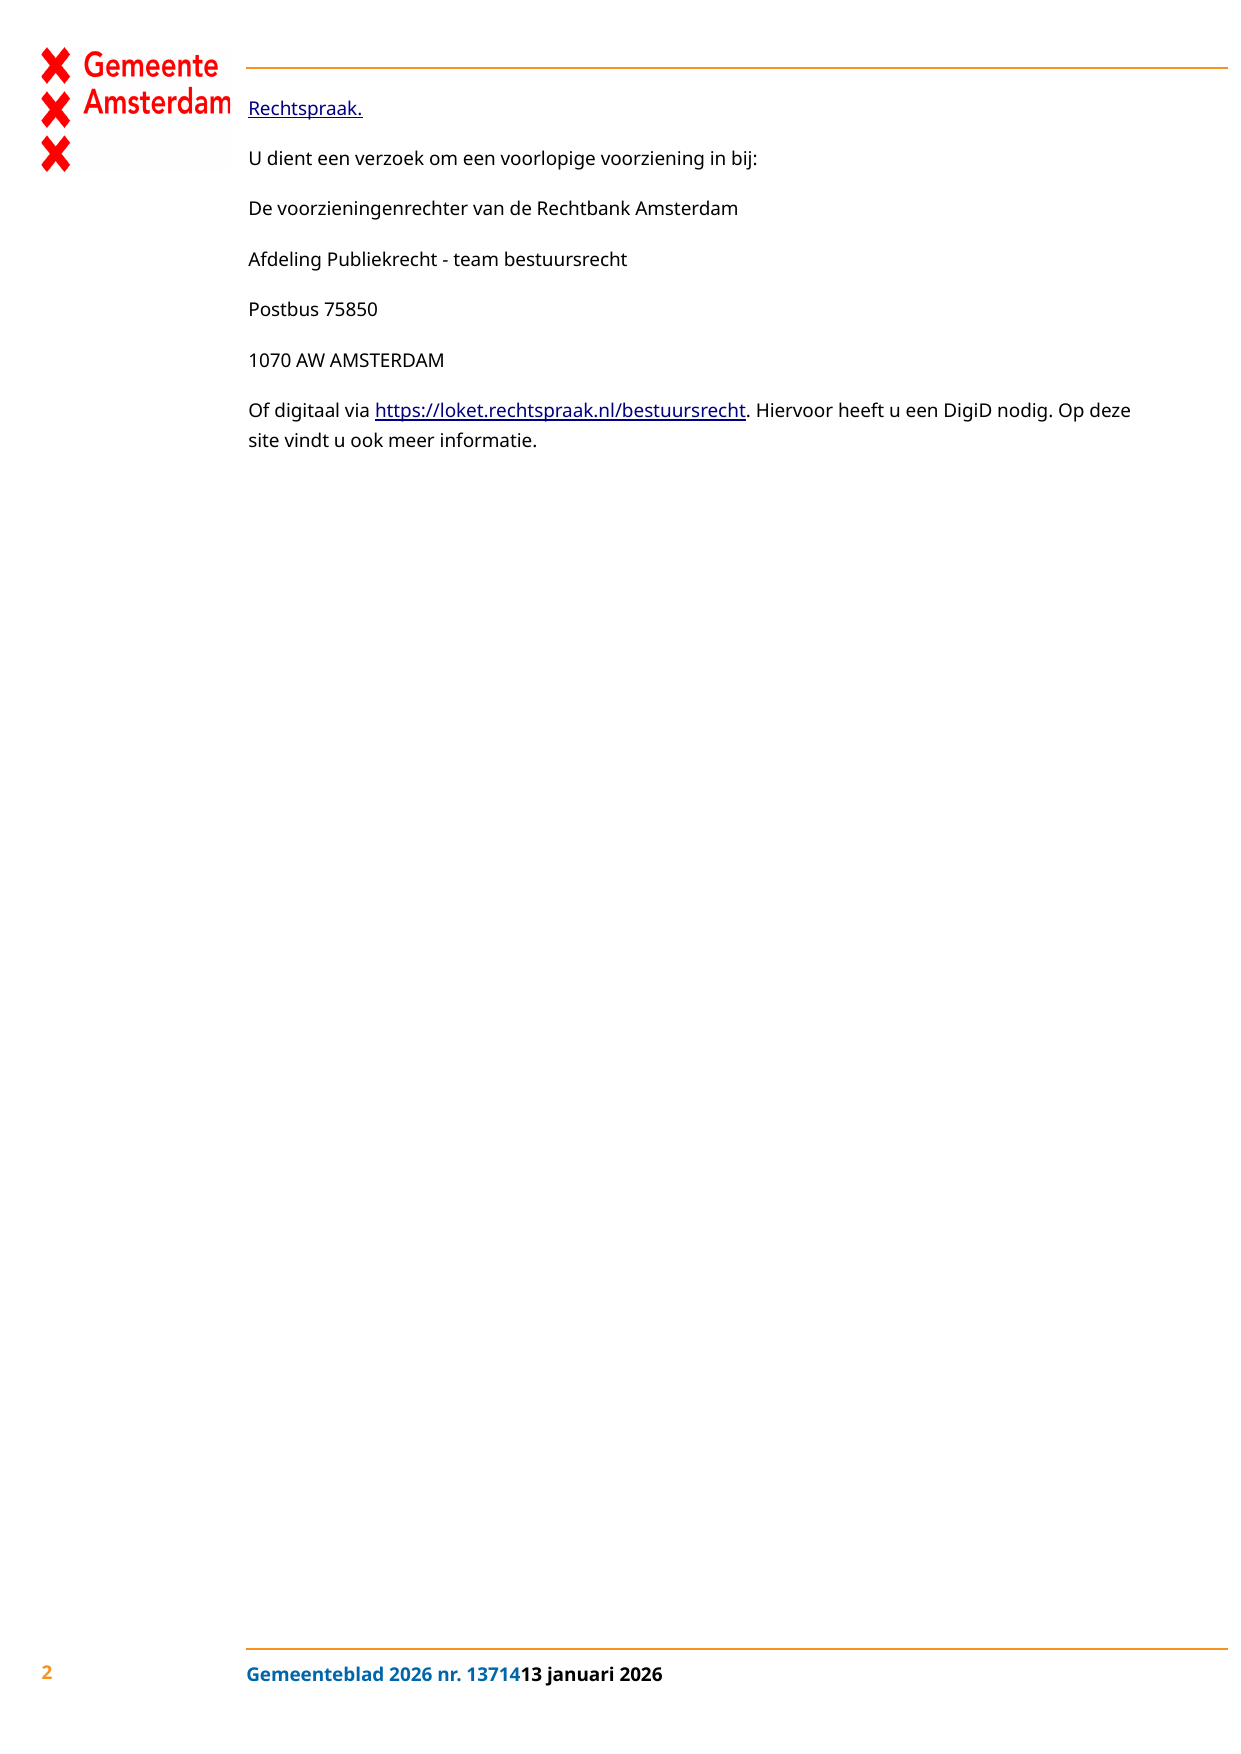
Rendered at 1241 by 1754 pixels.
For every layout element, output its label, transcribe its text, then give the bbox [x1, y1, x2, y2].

picture [41, 47, 231, 172]
text De voorzieningenrechter van de Rechtbank Amsterdam [248, 196, 1152, 221]
text Afdeling Publiekrecht - team bestuursrecht [248, 246, 1152, 272]
text Rechtspraak. [248, 95, 1152, 121]
text U dient een verzoek om een voorlopige voorziening in bij: [248, 145, 1152, 171]
text Of digitaal via https://loket.rechtspraak.nl/bestuursrecht. Hiervoor heeft u een DigiD nodig. Op deze site vindt u ook meer informatie. [248, 397, 1152, 453]
text 1070 AW AMSTERDAM [248, 347, 1152, 373]
text Postbus 75850 [248, 296, 1152, 322]
